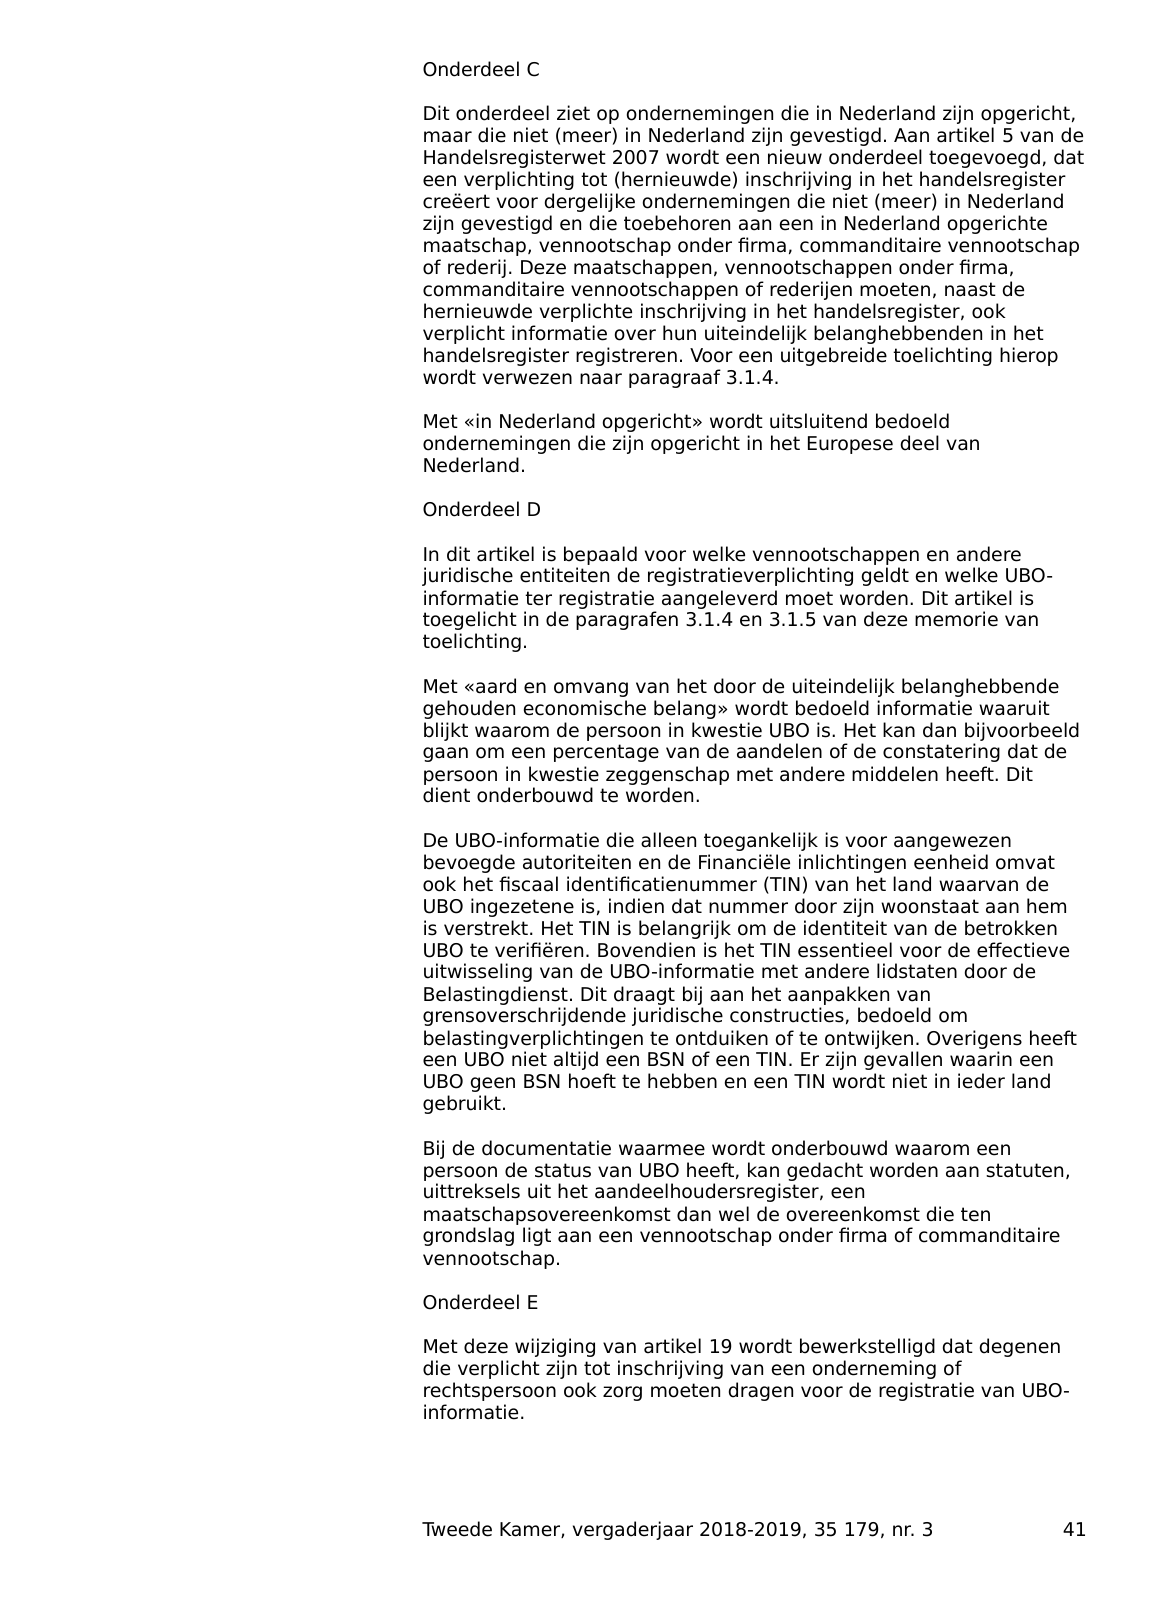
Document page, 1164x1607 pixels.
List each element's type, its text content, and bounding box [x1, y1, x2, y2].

text De UBO-informatie die alleen toegankelijk is voor aangewezen bevoegde autoriteiten en de Financiële inlichtingen eenheid omvat ook het fiscaal identificatienummer (TIN) van het land waarvan de UBO ingezetene is, indien dat nummer door zijn woonstaat aan hem is verstrekt. Het TIN is belangrijk om de identiteit van de betrokken UBO te verifiëren. Bovendien is het TIN essentieel voor de effectieve uitwisseling van de UBO-informatie met andere lidstaten door de Belastingdienst. Dit draagt bij aan het aanpakken van grensoverschrijdende juridische constructies, bedoeld om belastingverplichtingen te ontduiken of te ontwijken. Overigens heeft een UBO niet altijd een BSN of een TIN. Er zijn gevallen waarin een UBO geen BSN hoeft te hebben en een TIN wordt niet in ieder land gebruikt. [422, 829, 1087, 1115]
text Met «aard en omvang van het door de uiteindelijk belanghebbende gehouden economische belang» wordt bedoeld informatie waaruit blijkt waarom de persoon in kwestie UBO is. Het kan dan bijvoorbeeld gaan om een percentage van de aandelen of de constatering dat de persoon in kwestie zeggenschap met andere middelen heeft. Dit dient onderbouwd te worden. [422, 676, 1087, 807]
subtitle Onderdeel E [422, 1292, 1087, 1313]
text Met «in Nederland opgericht» wordt uitsluitend bedoeld ondernemingen die zijn opgericht in het Europese deel van Nederland. [422, 411, 1087, 477]
text Met deze wijziging van artikel 19 wordt bewerkstelligd dat degenen die verplicht zijn tot inschrijving van een onderneming of rechtspersoon ook zorg moeten dragen voor de registratie van UBO-informatie. [422, 1336, 1087, 1424]
subtitle Onderdeel C [422, 59, 1087, 81]
text Dit onderdeel ziet op ondernemingen die in Nederland zijn opgericht, maar die niet (meer) in Nederland zijn gevestigd. Aan artikel 5 van de Handelsregisterwet 2007 wordt een nieuw onderdeel toegevoegd, dat een verplichting tot (hernieuwde) inschrijving in het handelsregister creëert voor dergelijke ondernemingen die niet (meer) in Nederland zijn gevestigd en die toebehoren aan een in Nederland opgerichte maatschap, vennootschap onder firma, commanditaire vennootschap of rederij. Deze maatschappen, vennootschappen onder firma, commanditaire vennootschappen of rederijen moeten, naast de hernieuwde verplichte inschrijving in het handelsregister, ook verplicht informatie over hun uiteindelijk belanghebbenden in het handelsregister registreren. Voor een uitgebreide toelichting hierop wordt verwezen naar paragraaf 3.1.4. [422, 103, 1087, 389]
text In dit artikel is bepaald voor welke vennootschappen en andere juridische entiteiten de registratieverplichting geldt en welke UBO-informatie ter registratie aangeleverd moet worden. Dit artikel is toegelicht in de paragrafen 3.1.4 en 3.1.5 van deze memorie van toelichting. [422, 543, 1087, 653]
subtitle Onderdeel D [422, 499, 1087, 521]
text Bij de documentatie waarmee wordt onderbouwd waarom een persoon de status van UBO heeft, kan gedacht worden aan statuten, uittreksels uit het aandeelhoudersregister, een maatschapsovereenkomst dan wel de overeenkomst die ten grondslag ligt aan een vennootschap onder firma of commanditaire vennootschap. [422, 1137, 1087, 1269]
